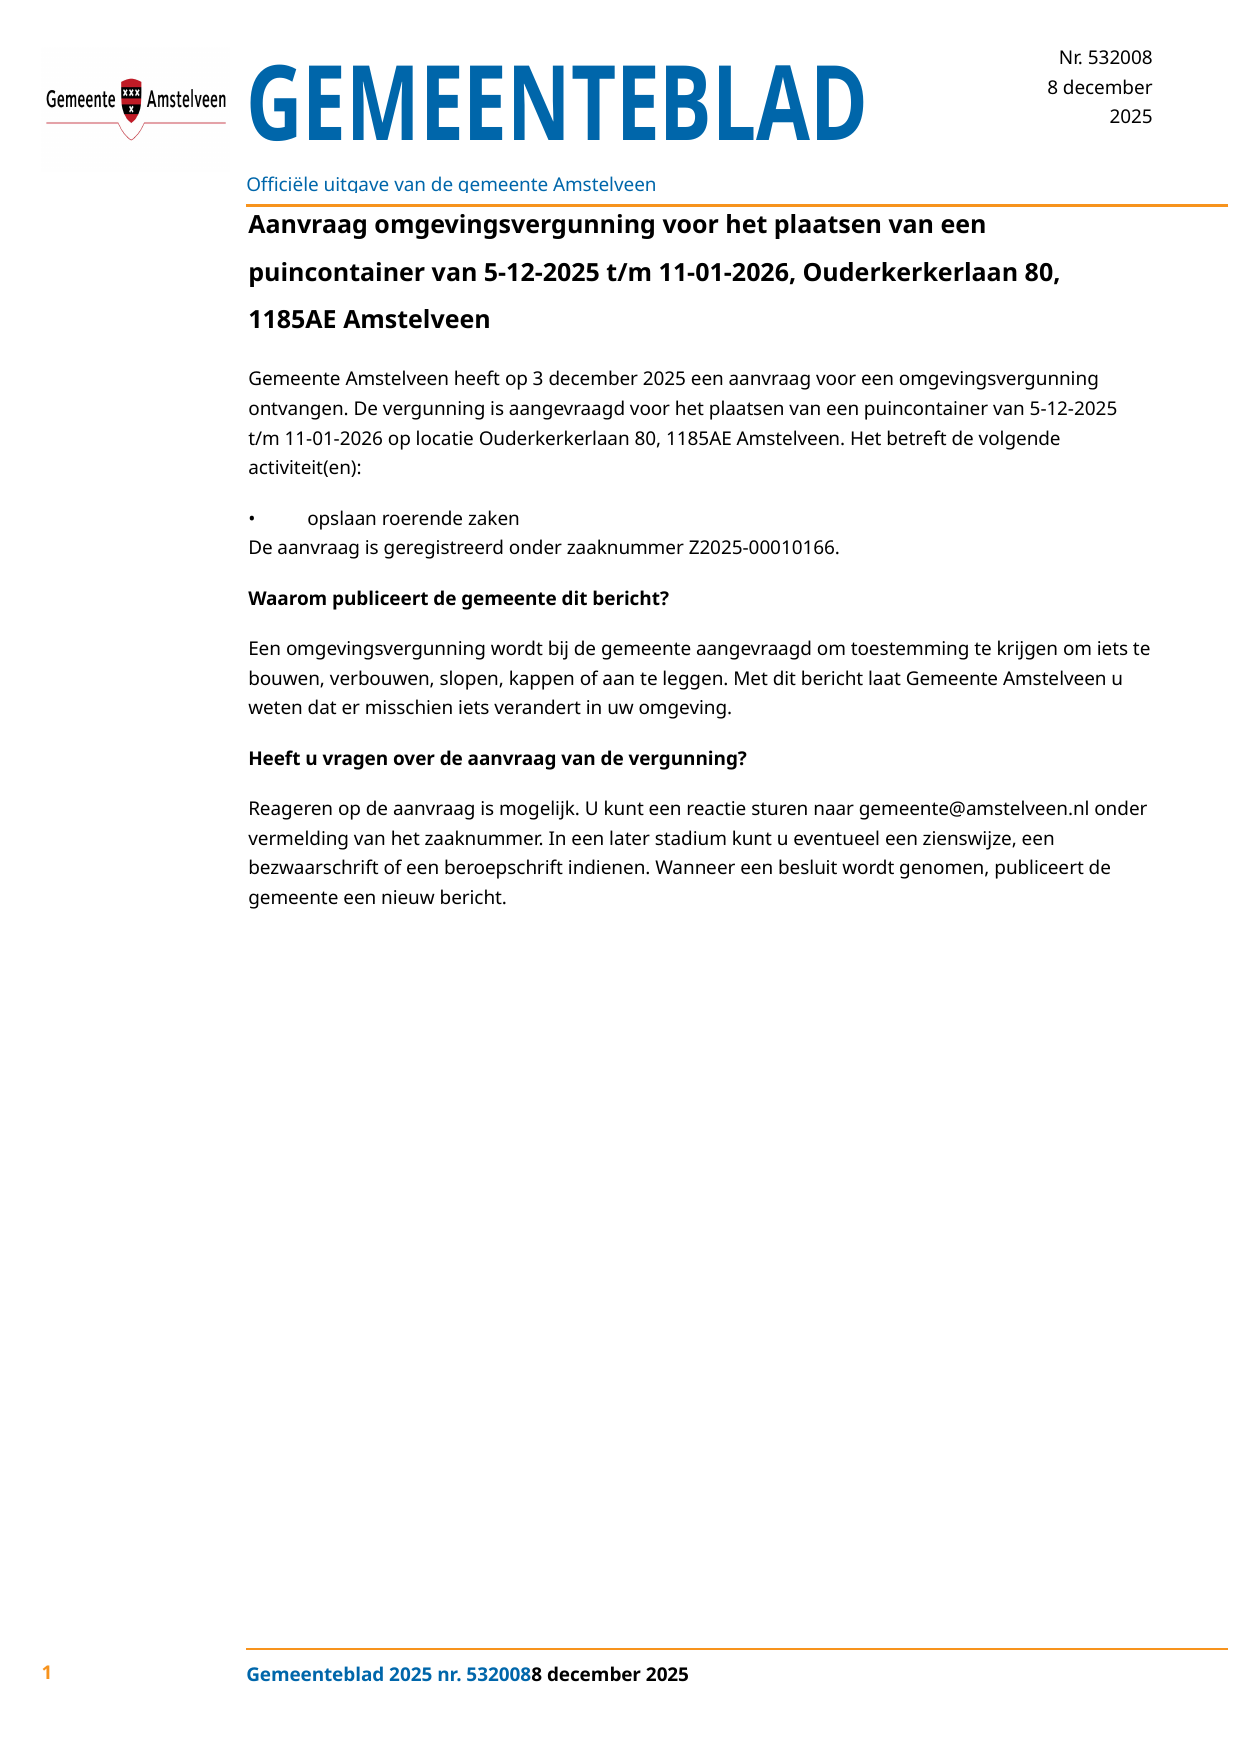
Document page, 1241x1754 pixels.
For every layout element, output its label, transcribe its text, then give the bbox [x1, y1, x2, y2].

text Een omgevingsvergunning wordt bij de gemeente aangevraagd om toestemming te krijgen om iets te bouwen, verbouwen, slopen, kappen of aan te leggen. Met dit bericht laat Gemeente Amstelveen u weten dat er misschien iets verandert in uw omgeving. [248, 635, 1152, 720]
text Aanvraag omgevingsvergunning voor het plaatsen van een puincontainer van 5-12-2025 t/m 11-01-2026, Ouderkerkerlaan 80, 1185AE Amstelveen [248, 207, 1152, 336]
list opslaan roerende zaken [248, 505, 1152, 530]
text Reageren op de aanvraag is mogelijk. U kunt een reactie sturen naar gemeente@amstelveen.nl onder vermelding van het zaaknummer. In een later stadium kunt u eventueel een zienswijze, een bezwaarschrift of een beroepschrift indienen. Wanneer een besluit wordt genomen, publiceert de gemeente een nieuw bericht. [248, 795, 1152, 909]
text Heeft u vragen over de aanvraag van de vergunning? [248, 745, 1152, 770]
picture [41, 47, 231, 172]
text De aanvraag is geregistreerd onder zaaknummer Z2025-00010166. [248, 534, 1152, 560]
text Waarom publiceert de gemeente dit bericht? [248, 585, 1152, 610]
text Gemeente Amstelveen heeft op 3 december 2025 een aanvraag voor een omgevingsvergunning ontvangen. De vergunning is aangevraagd voor het plaatsen van een puincontainer van 5-12-2025 t/m 11-01-2026 op locatie Ouderkerkerlaan 80, 1185AE Amstelveen. Het betreft de volgende activiteit(en): [248, 366, 1152, 480]
